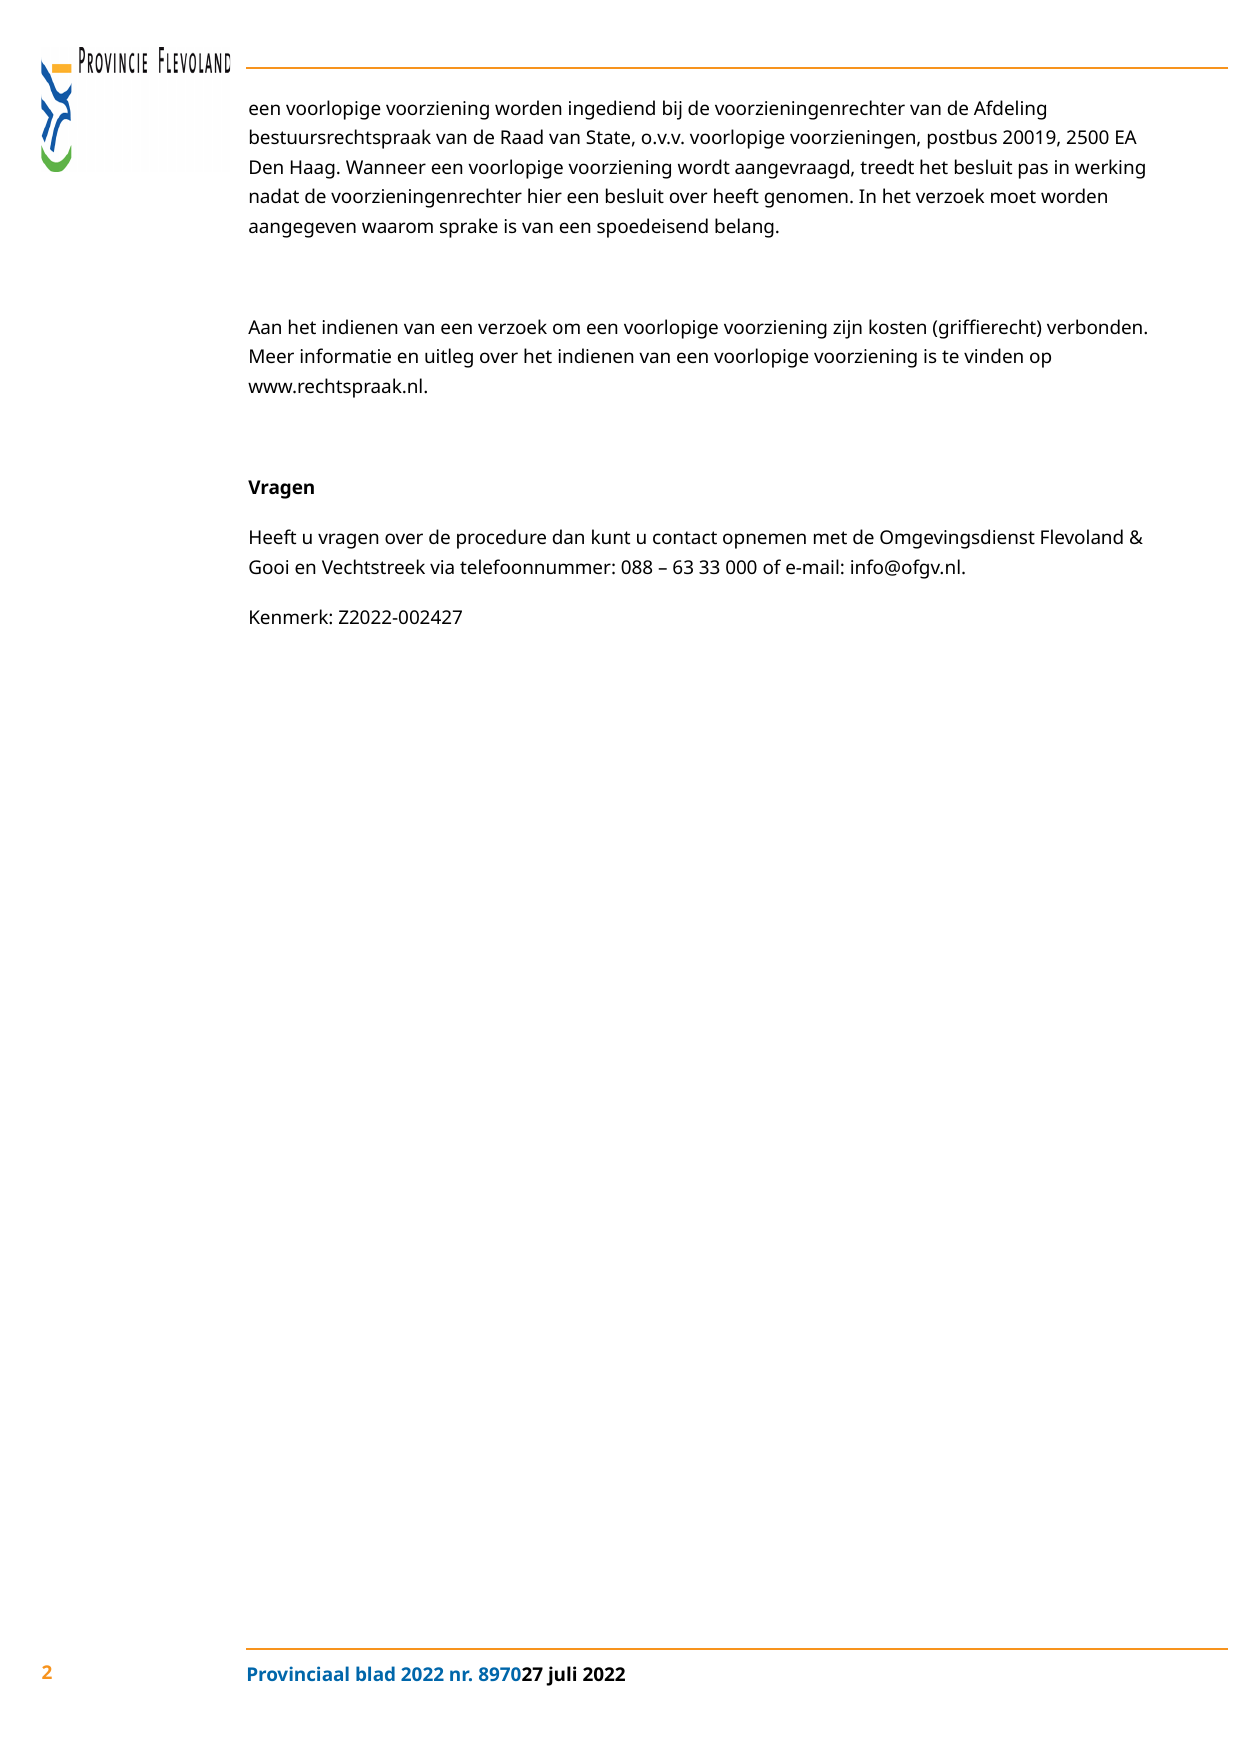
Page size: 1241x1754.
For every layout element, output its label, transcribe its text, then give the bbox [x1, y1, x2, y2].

text een voorlopige voorziening worden ingediend bij de voorzieningenrechter van de Afdeling bestuursrechtspraak van de Raad van State, o.v.v. voorlopige voorzieningen, postbus 20019, 2500 EA Den Haag. Wanneer een voorlopige voorziening wordt aangevraagd, treedt het besluit pas in werking nadat de voorzieningenrechter hier een besluit over heeft genomen. In het verzoek moet worden aangegeven waarom sprake is van een spoedeisend belang. [248, 95, 1152, 239]
picture [41, 47, 231, 172]
text Vragen [248, 474, 1152, 500]
text Kenmerk: Z2022-002427 [248, 604, 1152, 630]
text Aan het indienen van een verzoek om een voorlopige voorziening zijn kosten (griffierecht) verbonden. Meer informatie en uitleg over het indienen van een voorlopige voorziening is te vinden op www.rechtspraak.nl. [248, 314, 1152, 399]
text Heeft u vragen over de procedure dan kunt u contact opnemen met de Omgevingsdienst Flevoland & Gooi en Vechtstreek via telefoonnummer: 088 – 63 33 000 of e-mail: info@ofgv.nl. [248, 524, 1152, 580]
